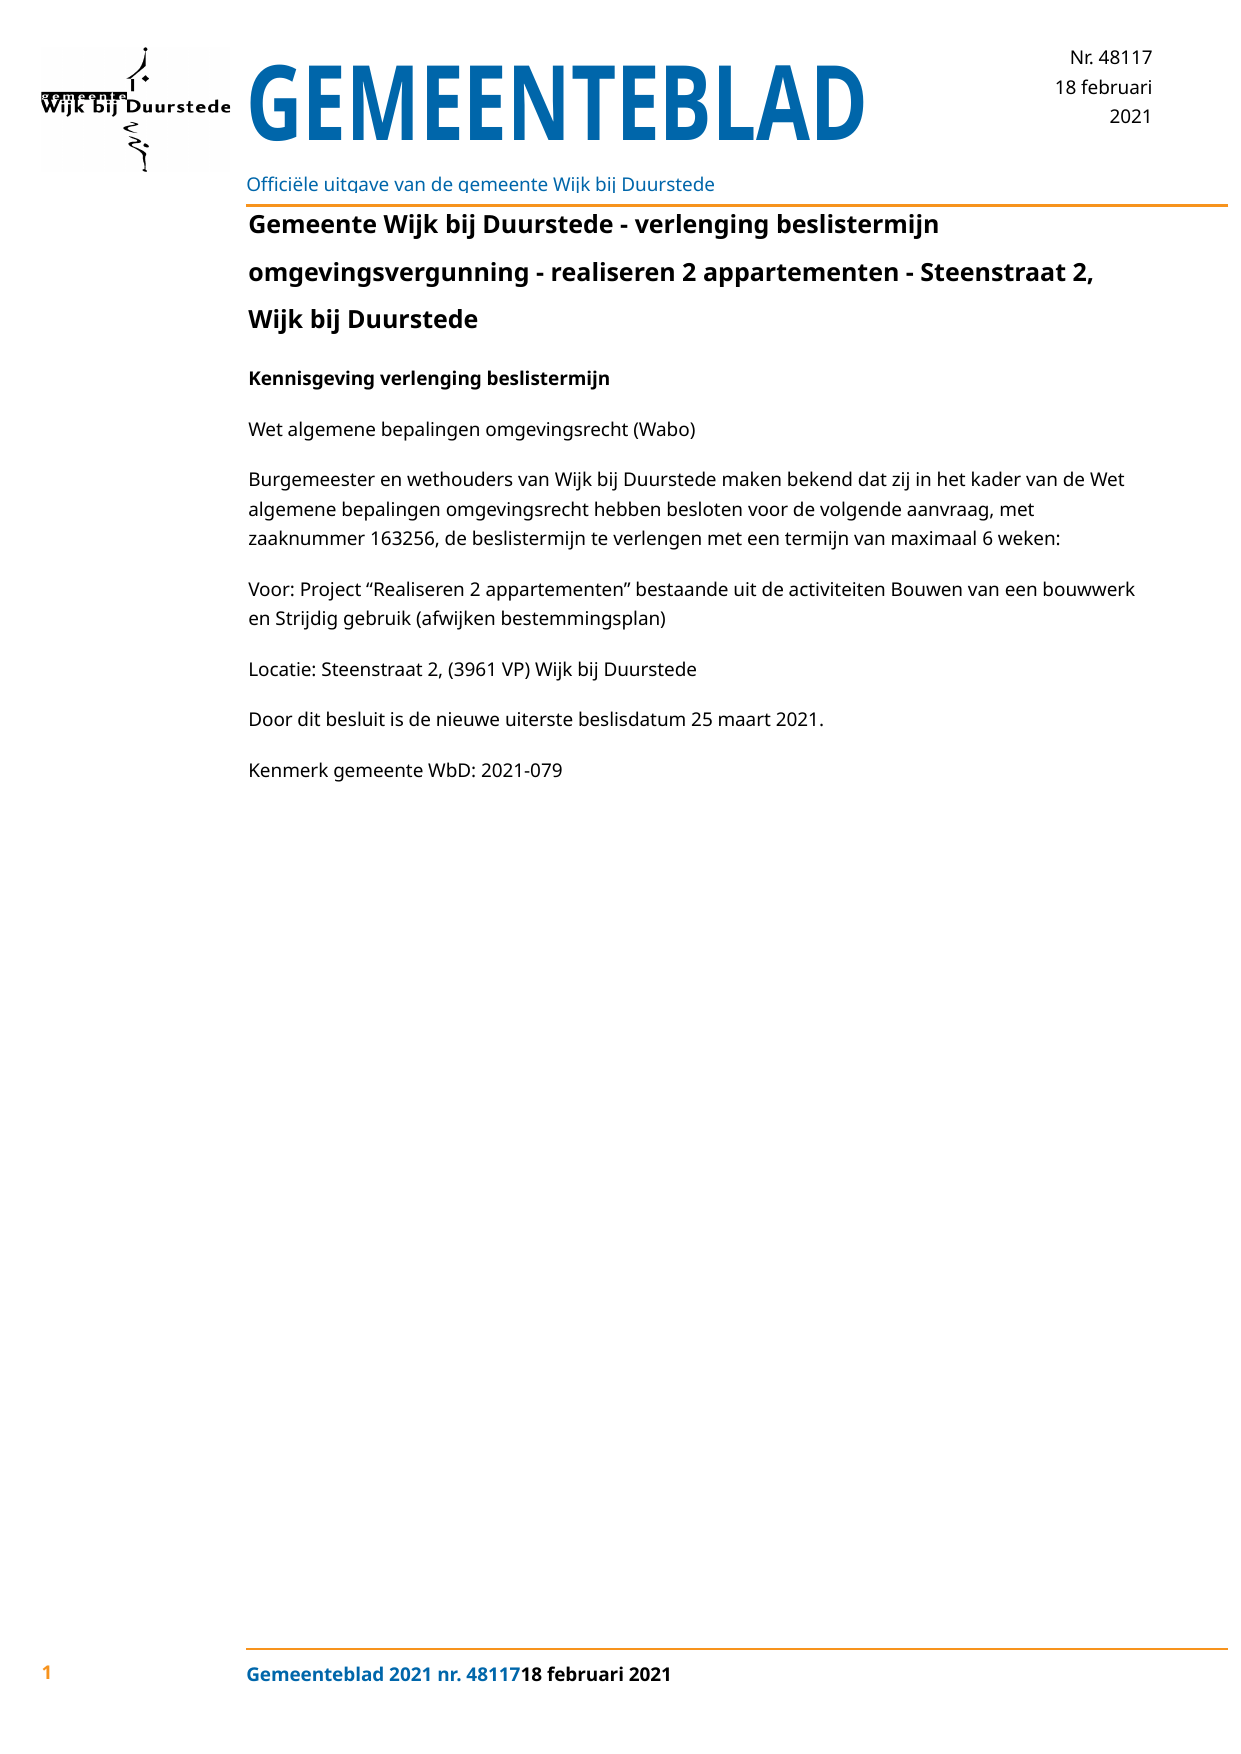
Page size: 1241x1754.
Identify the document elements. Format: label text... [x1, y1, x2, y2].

text Kennisgeving verlenging beslistermijn [248, 366, 1152, 391]
picture [41, 47, 231, 172]
text Kenmerk gemeente WbD: 2021-079 [248, 757, 1152, 782]
text Wet algemene bepalingen omgevingsrecht (Wabo) [248, 416, 1152, 442]
text Voor: Project “Realiseren 2 appartementen” bestaande uit de activiteiten Bouwen van een bouwwerk en Strijdig gebruik (afwijken bestemmingsplan) [248, 576, 1152, 631]
text Gemeente Wijk bij Duurstede - verlenging beslistermijn omgevingsvergunning - realiseren 2 appartementen - Steenstraat 2, Wijk bij Duurstede [248, 207, 1152, 336]
text Door dit besluit is de nieuwe uiterste beslisdatum 25 maart 2021. [248, 706, 1152, 732]
text Locatie: Steenstraat 2, (3961 VP) Wijk bij Duurstede [248, 656, 1152, 682]
text Burgemeester en wethouders van Wijk bij Duurstede maken bekend dat zij in het kader van de Wet algemene bepalingen omgevingsrecht hebben besloten voor de volgende aanvraag, met zaaknummer 163256, de beslistermijn te verlengen met een termijn van maximaal 6 weken: [248, 466, 1152, 551]
